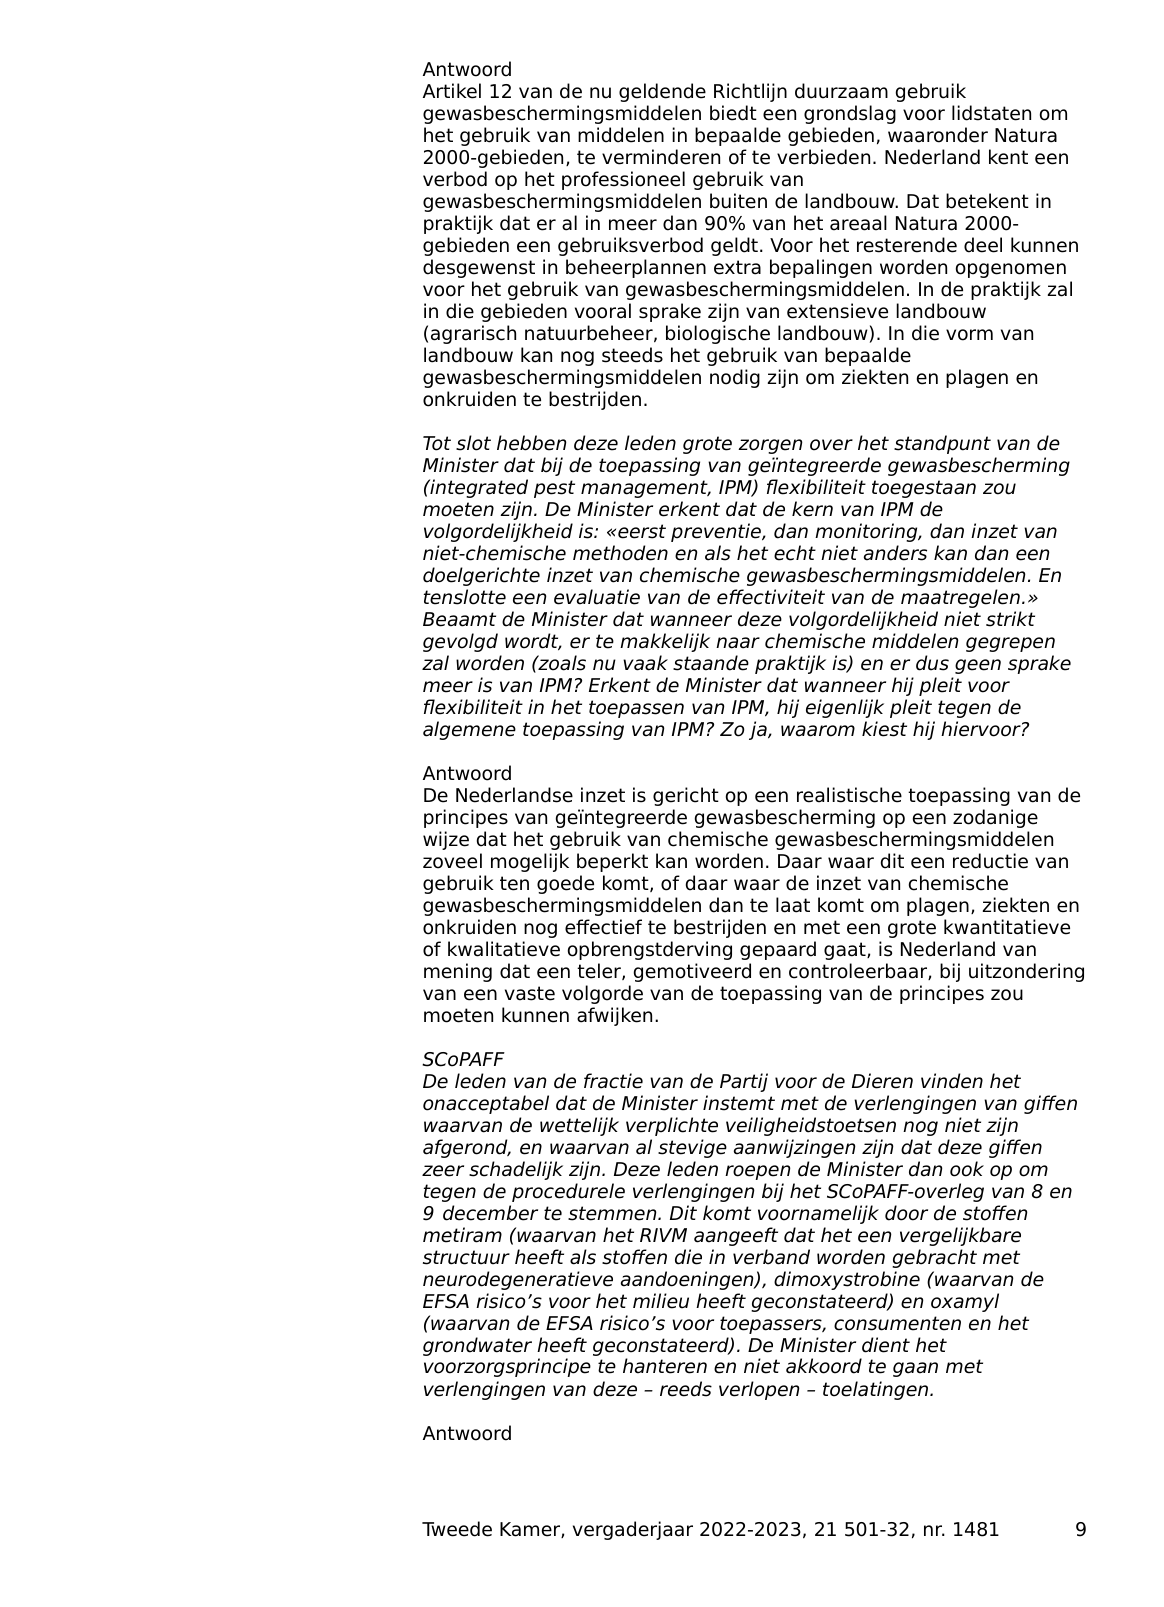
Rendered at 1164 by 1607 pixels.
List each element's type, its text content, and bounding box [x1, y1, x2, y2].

text Tot slot hebben deze leden grote zorgen over het standpunt van de Minister dat bij de toepassing van geïntegreerde gewasbescherming (integrated pest management, IPM) flexibiliteit toegestaan zou moeten zijn. De Minister erkent dat de kern van IPM de volgordelijkheid is: «eerst preventie, dan monitoring, dan inzet van niet-chemische methoden en als het echt niet anders kan dan een doelgerichte inzet van chemische gewasbeschermingsmiddelen. En tenslotte een evaluatie van de effectiviteit van de maatregelen.» Beaamt de Minister dat wanneer deze volgordelijkheid niet strikt gevolgd wordt, er te makkelijk naar chemische middelen gegrepen zal worden (zoals nu vaak staande praktijk is) en er dus geen sprake meer is van IPM? Erkent de Minister dat wanneer hij pleit voor flexibiliteit in het toepassen van IPM, hij eigenlijk pleit tegen de algemene toepassing van IPM? Zo ja, waarom kiest hij hiervoor? [422, 433, 1087, 741]
text Antwoord [422, 59, 1087, 81]
text Antwoord [422, 763, 1087, 785]
text De Nederlandse inzet is gericht op een realistische toepassing van de principes van geïntegreerde gewasbescherming op een zodanige wijze dat het gebruik van chemische gewasbeschermingsmiddelen zoveel mogelijk beperkt kan worden. Daar waar dit een reductie van gebruik ten goede komt, of daar waar de inzet van chemische gewasbeschermingsmiddelen dan te laat komt om plagen, ziekten en onkruiden nog effectief te bestrijden en met een grote kwantitatieve of kwalitatieve opbrengstderving gepaard gaat, is Nederland van mening dat een teler, gemotiveerd en controleerbaar, bij uitzondering van een vaste volgorde van de toepassing van de principes zou moeten kunnen afwijken. [422, 785, 1087, 1027]
text Antwoord [422, 1423, 1087, 1444]
text De leden van de fractie van de Partij voor de Dieren vinden het onacceptabel dat de Minister instemt met de verlengingen van giffen waarvan de wettelijk verplichte veiligheidstoetsen nog niet zijn afgerond, en waarvan al stevige aanwijzingen zijn dat deze giffen zeer schadelijk zijn. Deze leden roepen de Minister dan ook op om tegen de procedurele verlengingen bij het SCoPAFF-overleg van 8 en 9 december te stemmen. Dit komt voornamelijk door de stoffen metiram (waarvan het RIVM aangeeft dat het een vergelijkbare structuur heeft als stoffen die in verband worden gebracht met neurodegeneratieve aandoeningen), dimoxystrobine (waarvan de EFSA risico’s voor het milieu heeft geconstateerd) en oxamyl (waarvan de EFSA risico’s voor toepassers, consumenten en het grondwater heeft geconstateerd). De Minister dient het voorzorgsprincipe te hanteren en niet akkoord te gaan met verlengingen van deze – reeds verlopen – toelatingen. [422, 1071, 1087, 1400]
text SCoPAFF [422, 1049, 1087, 1071]
text Artikel 12 van de nu geldende Richtlijn duurzaam gebruik gewasbeschermingsmiddelen biedt een grondslag voor lidstaten om het gebruik van middelen in bepaalde gebieden, waaronder Natura 2000-gebieden, te verminderen of te verbieden. Nederland kent een verbod op het professioneel gebruik van gewasbeschermingsmiddelen buiten de landbouw. Dat betekent in praktijk dat er al in meer dan 90% van het areaal Natura 2000-gebieden een gebruiksverbod geldt. Voor het resterende deel kunnen desgewenst in beheerplannen extra bepalingen worden opgenomen voor het gebruik van gewasbeschermingsmiddelen. In de praktijk zal in die gebieden vooral sprake zijn van extensieve landbouw (agrarisch natuurbeheer, biologische landbouw). In die vorm van landbouw kan nog steeds het gebruik van bepaalde gewasbeschermingsmiddelen nodig zijn om ziekten en plagen en onkruiden te bestrijden. [422, 81, 1087, 411]
